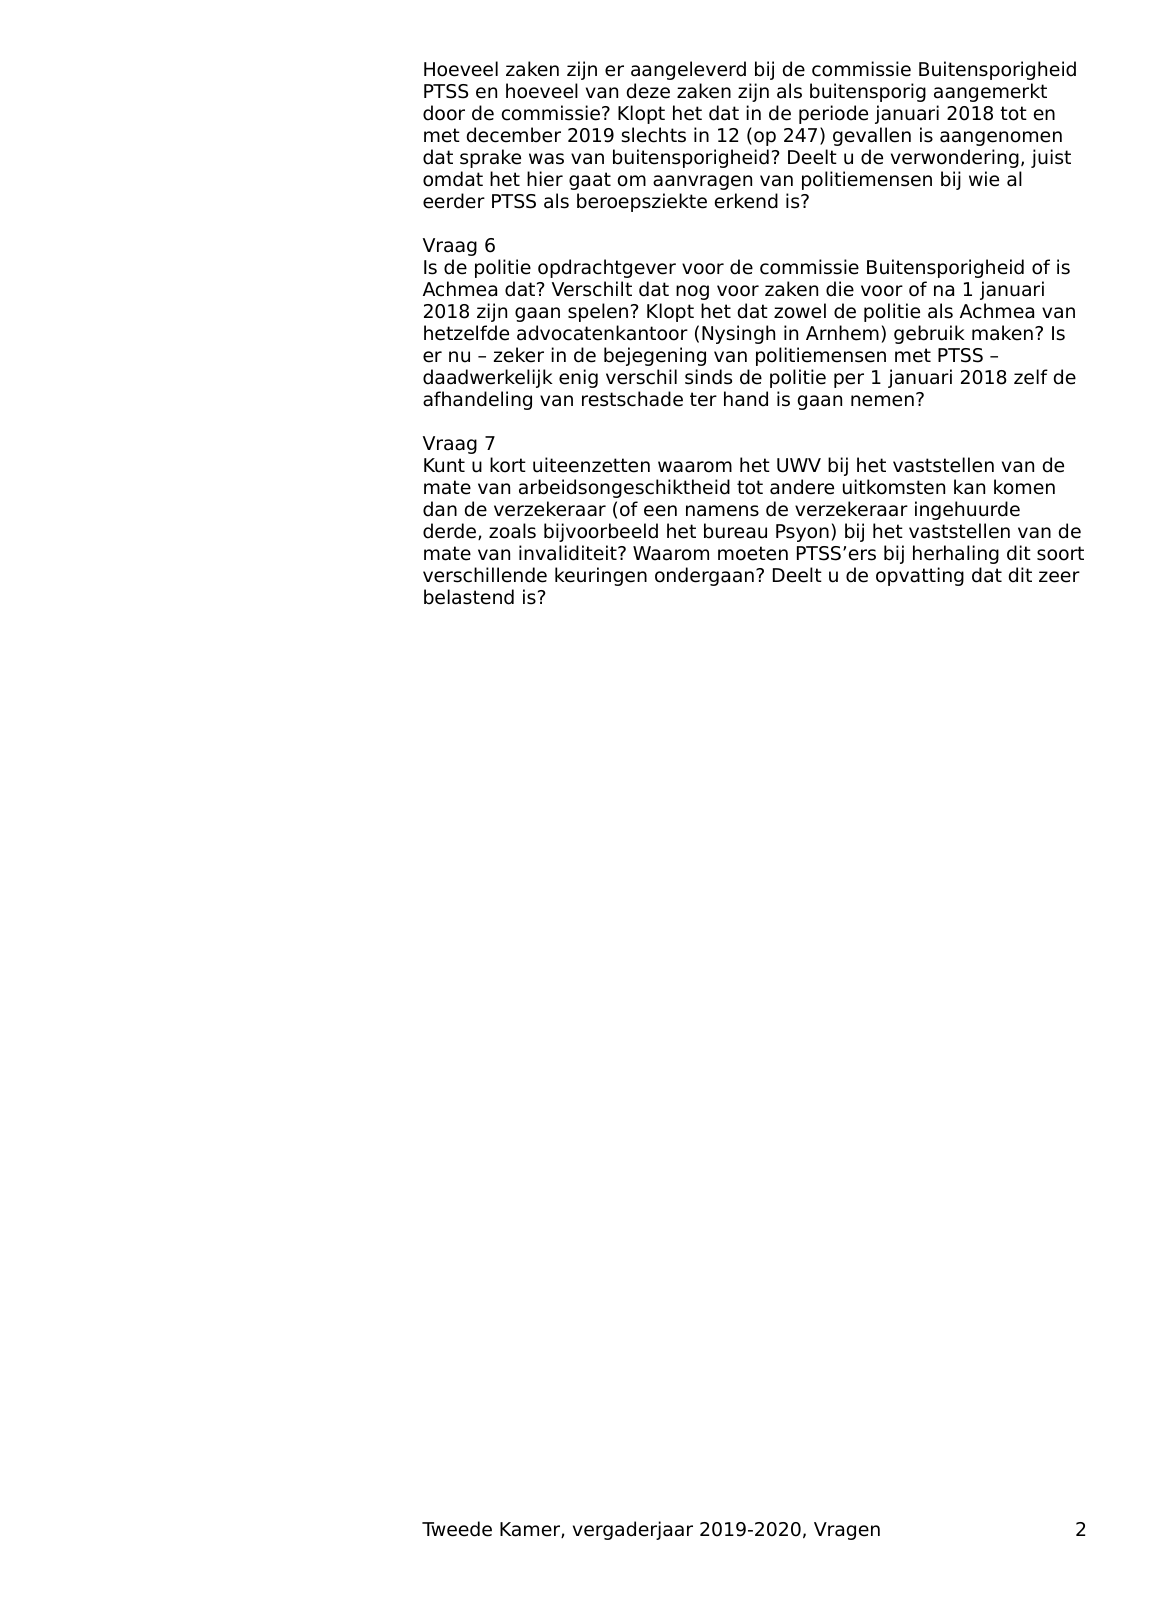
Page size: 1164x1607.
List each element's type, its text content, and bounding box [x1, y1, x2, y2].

text Kunt u kort uiteenzetten waarom het UWV bij het vaststellen van de mate van arbeidsongeschiktheid tot andere uitkomsten kan komen dan de verzekeraar (of een namens de verzekeraar ingehuurde derde, zoals bijvoorbeeld het bureau Psyon) bij het vaststellen van de mate van invaliditeit? Waarom moeten PTSS’ers bij herhaling dit soort verschillende keuringen ondergaan? Deelt u de opvatting dat dit zeer belastend is? [422, 455, 1087, 609]
text Vraag 6 [422, 235, 1087, 257]
text Vraag 7 [422, 433, 1087, 455]
text Is de politie opdrachtgever voor de commissie Buitensporigheid of is Achmea dat? Verschilt dat nog voor zaken die voor of na 1 januari 2018 zijn gaan spelen? Klopt het dat zowel de politie als Achmea van hetzelfde advocatenkantoor (Nysingh in Arnhem) gebruik maken? Is er nu – zeker in de bejegening van politiemensen met PTSS – daadwerkelijk enig verschil sinds de politie per 1 januari 2018 zelf de afhandeling van restschade ter hand is gaan nemen? [422, 257, 1087, 411]
text Hoeveel zaken zijn er aangeleverd bij de commissie Buitensporigheid PTSS en hoeveel van deze zaken zijn als buitensporig aangemerkt door de commissie? Klopt het dat in de periode januari 2018 tot en met december 2019 slechts in 12 (op 247) gevallen is aangenomen dat sprake was van buitensporigheid? Deelt u de verwondering, juist omdat het hier gaat om aanvragen van politiemensen bij wie al eerder PTSS als beroepsziekte erkend is? [422, 59, 1087, 213]
